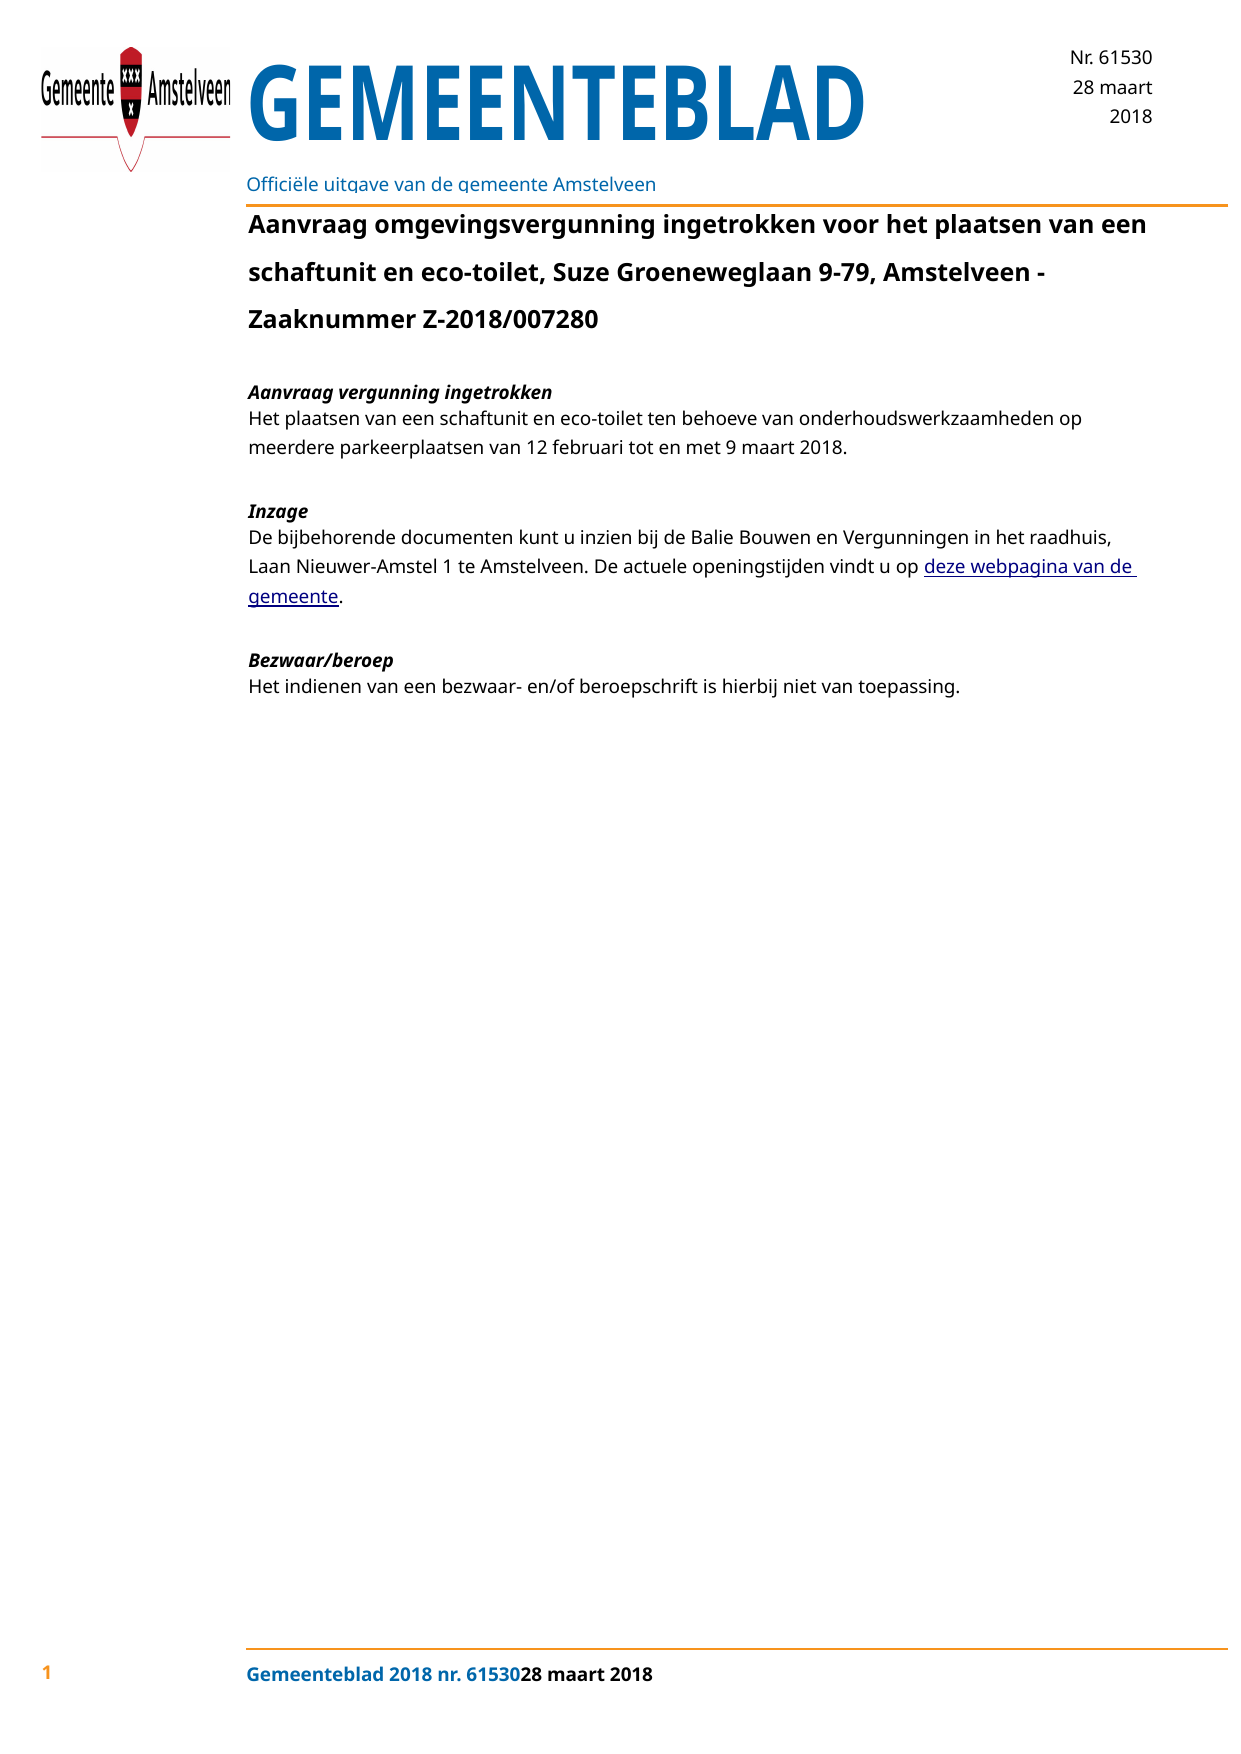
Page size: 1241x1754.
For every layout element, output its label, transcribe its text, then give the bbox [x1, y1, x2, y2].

text Inzage [248, 498, 1152, 524]
text Aanvraag omgevingsvergunning ingetrokken voor het plaatsen van een schaftunit en eco-toilet, Suze Groeneweglaan 9-79, Amstelveen - Zaaknummer Z-2018/007280 [248, 207, 1152, 336]
text Aanvraag vergunning ingetrokken [248, 379, 1152, 405]
text Het plaatsen van een schaftunit en eco-toilet ten behoeve van onderhoudswerkzaamheden op meerdere parkeerplaatsen van 12 februari tot en met 9 maart 2018. [248, 405, 1152, 460]
text De bijbehorende documenten kunt u inzien bij de Balie Bouwen en Vergunningen in het raadhuis, Laan Nieuwer-Amstel 1 te Amstelveen. De actuele openingstijden vindt u op deze webpagina van de gemeente. [248, 524, 1152, 609]
text Het indienen van een bezwaar- en/of beroepschrift is hierbij niet van toepassing. [248, 673, 1152, 699]
text Bezwaar/beroep [248, 647, 1152, 673]
picture [41, 47, 231, 172]
